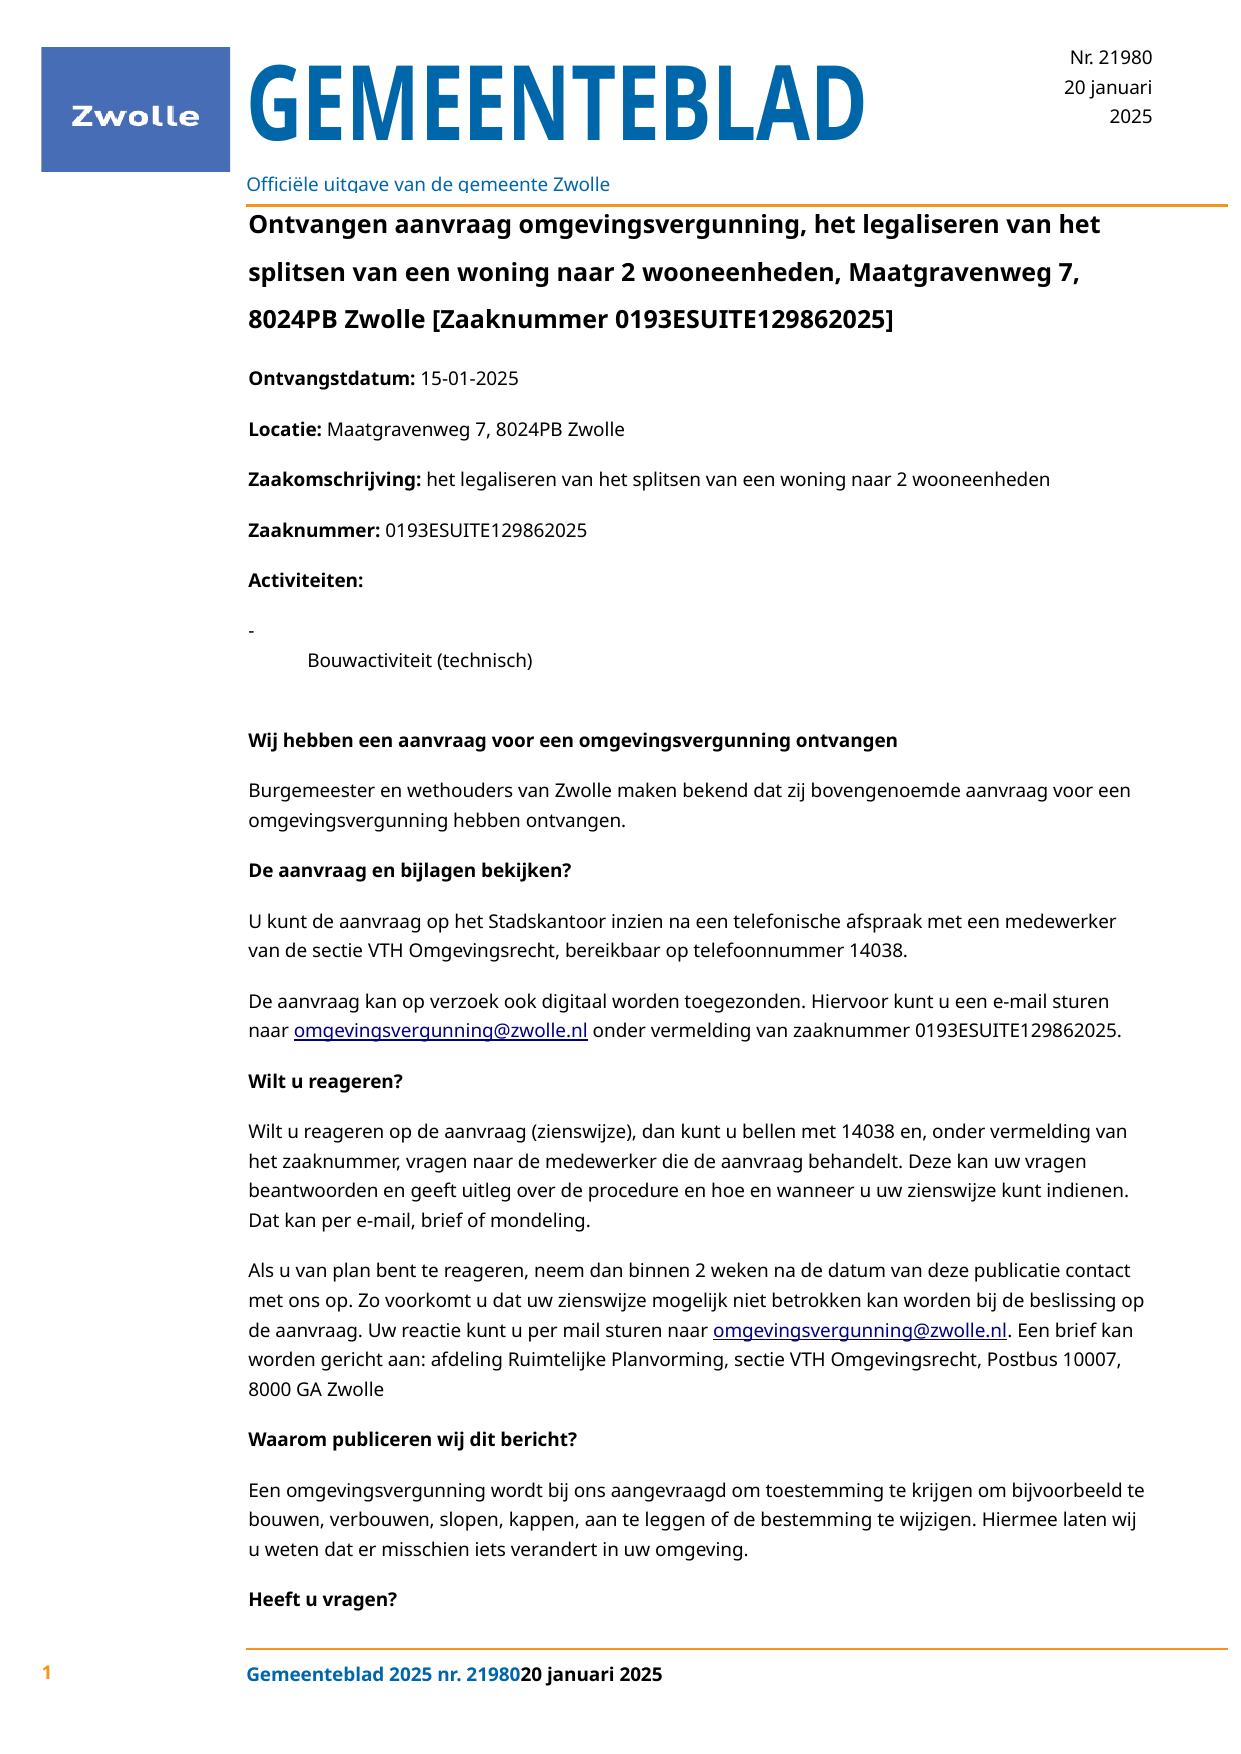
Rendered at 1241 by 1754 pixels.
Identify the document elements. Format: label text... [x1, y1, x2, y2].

picture [41, 47, 231, 172]
text U kunt de aanvraag op het Stadskantoor inzien na een telefonische afspraak met een medewerker van de sectie VTH Omgevingsrecht, bereikbaar op telefoonnummer 14038. [248, 908, 1152, 963]
text Locatie: Maatgravenweg 7, 8024PB Zwolle [248, 416, 1152, 442]
text De aanvraag en bijlagen bekijken? [248, 858, 1152, 883]
text Burgemeester en wethouders van Zwolle maken bekend dat zij bovengenoemde aanvraag voor een omgevingsvergunning hebben ontvangen. [248, 778, 1152, 833]
text Waarom publiceren wij dit bericht? [248, 1426, 1152, 1452]
text Activiteiten: [248, 567, 1152, 593]
text Heeft u vragen? [248, 1586, 1152, 1612]
text Als u van plan bent te reageren, neem dan binnen 2 weken na de datum van deze publicatie contact met ons op. Zo voorkomt u dat uw zienswijze mogelijk niet betrokken kan worden bij de beslissing op de aanvraag. Uw reactie kunt u per mail sturen naar omgevingsvergunning@zwolle.nl. Een brief kan worden gericht aan: afdeling Ruimtelijke Planvorming, sectie VTH Omgevingsrecht, Postbus 10007, 8000 GA Zwolle [248, 1258, 1152, 1402]
text Zaakomschrijving: het legaliseren van het splitsen van een woning naar 2 wooneenheden [248, 466, 1152, 492]
text Ontvangstdatum: 15-01-2025 [248, 366, 1152, 391]
text Wij hebben een aanvraag voor een omgevingsvergunning ontvangen [248, 727, 1152, 753]
text Wilt u reageren? [248, 1068, 1152, 1094]
text Wilt u reageren op de aanvraag (zienswijze), dan kunt u bellen met 14038 en, onder vermelding van het zaaknummer, vragen naar de medewerker die de aanvraag behandelt. Deze kan uw vragen beantwoorden en geeft uitleg over de procedure en hoe en wanneer u uw zienswijze kunt indienen. Dat kan per e-mail, brief of mondeling. [248, 1118, 1152, 1233]
text Een omgevingsvergunning wordt bij ons aangevraagd om toestemming te krijgen om bijvoorbeeld te bouwen, verbouwen, slopen, kappen, aan te leggen of de bestemming te wijzigen. Hiermee laten wij u weten dat er misschien iets verandert in uw omgeving. [248, 1477, 1152, 1562]
text De aanvraag kan op verzoek ook digitaal worden toegezonden. Hiervoor kunt u een e-mail sturen naar omgevingsvergunning@zwolle.nl onder vermelding van zaaknummer 0193ESUITE129862025. [248, 988, 1152, 1043]
list Bouwactiviteit (technisch) [248, 647, 1152, 673]
text Zaaknummer: 0193ESUITE129862025 [248, 517, 1152, 542]
text Ontvangen aanvraag omgevingsvergunning, het legaliseren van het splitsen van een woning naar 2 wooneenheden, Maatgravenweg 7, 8024PB Zwolle [Zaaknummer 0193ESUITE129862025] [248, 207, 1152, 336]
